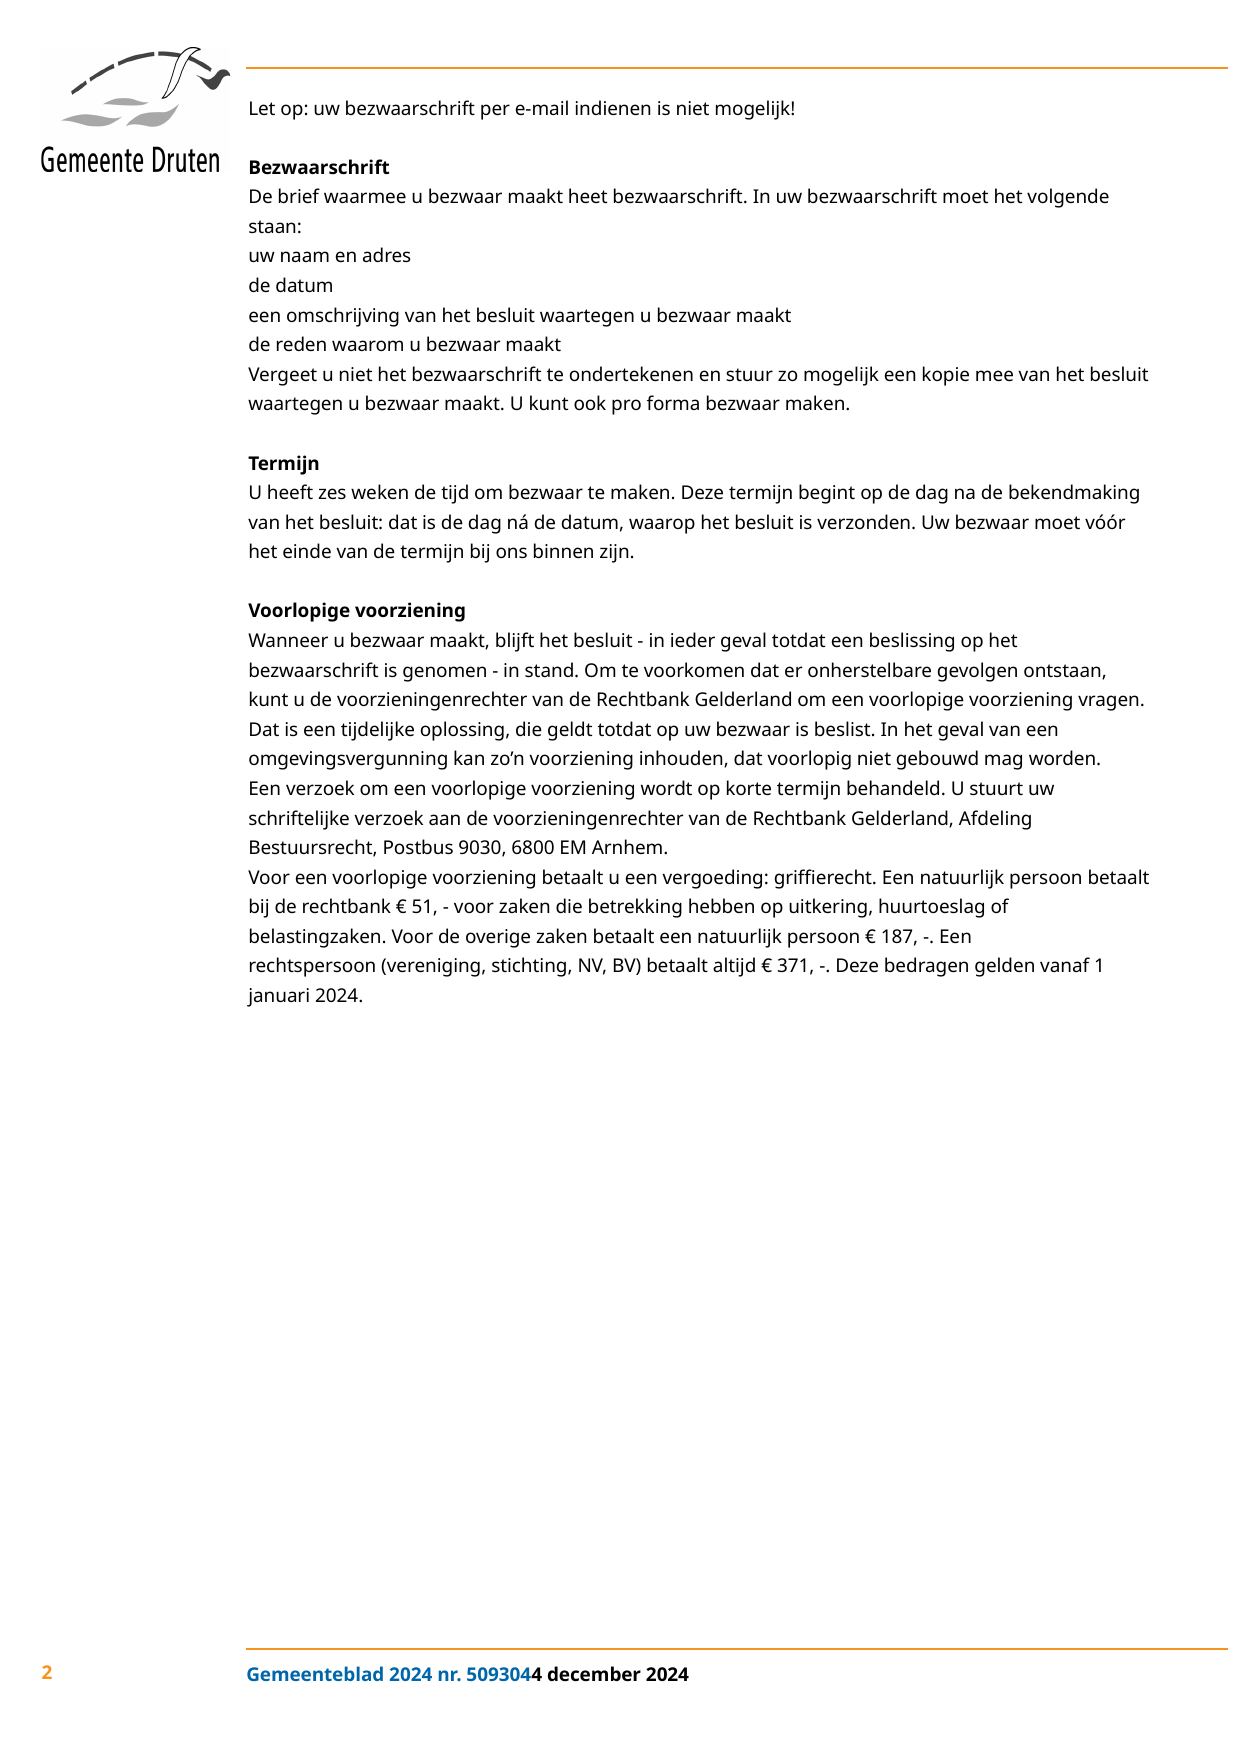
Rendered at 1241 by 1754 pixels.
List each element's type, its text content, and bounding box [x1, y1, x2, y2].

text uw naam en adres [248, 243, 1152, 268]
text de datum [248, 272, 1152, 298]
picture [41, 47, 231, 172]
text Voorlopige voorziening [248, 598, 1152, 623]
text de reden waarom u bezwaar maakt [248, 331, 1152, 357]
text Vergeet u niet het bezwaarschrift te ondertekenen en stuur zo mogelijk een kopie mee van het besluit waartegen u bezwaar maakt. U kunt ook pro forma bezwaar maken. [248, 361, 1152, 416]
text rechtspersoon (vereniging, stichting, NV, BV) betaalt altijd € 371, -. Deze bedragen gelden vanaf 1 januari 2024. [248, 953, 1152, 1008]
text een omschrijving van het besluit waartegen u bezwaar maakt [248, 302, 1152, 328]
text Termijn [248, 450, 1152, 476]
text Een verzoek om een voorlopige voorziening wordt op korte termijn behandeld. U stuurt uw schriftelijke verzoek aan de voorzieningenrechter van de Rechtbank Gelderland, Afdeling Bestuursrecht, Postbus 9030, 6800 EM Arnhem. [248, 775, 1152, 860]
text Let op: uw bezwaarschrift per e-mail indienen is niet mogelijk! [248, 95, 1152, 121]
text Wanneer u bezwaar maakt, blijft het besluit - in ieder geval totdat een beslissing op het bezwaarschrift is genomen - in stand. Om te voorkomen dat er onherstelbare gevolgen ontstaan, kunt u de voorzieningenrechter van de Rechtbank Gelderland om een voorlopige voorziening vragen. Dat is een tijdelijke oplossing, die geldt totdat op uw bezwaar is beslist. In het geval van een omgevingsvergunning kan zo’n voorziening inhouden, dat voorlopig niet gebouwd mag worden. [248, 627, 1152, 771]
text Bezwaarschrift [248, 154, 1152, 180]
text Voor een voorlopige voorziening betaalt u een vergoeding: griffierecht. Een natuurlijk persoon betaalt bij de rechtbank € 51, - voor zaken die betrekking hebben op uitkering, huurtoeslag of belastingzaken. Voor de overige zaken betaalt een natuurlijk persoon € 187, -. Een [248, 864, 1152, 949]
text De brief waarmee u bezwaar maakt heet bezwaarschrift. In uw bezwaarschrift moet het volgende staan: [248, 183, 1152, 239]
text U heeft zes weken de tijd om bezwaar te maken. Deze termijn begint op de dag na de bekendmaking van het besluit: dat is de dag ná de datum, waarop het besluit is verzonden. Uw bezwaar moet vóór het einde van de termijn bij ons binnen zijn. [248, 479, 1152, 564]
